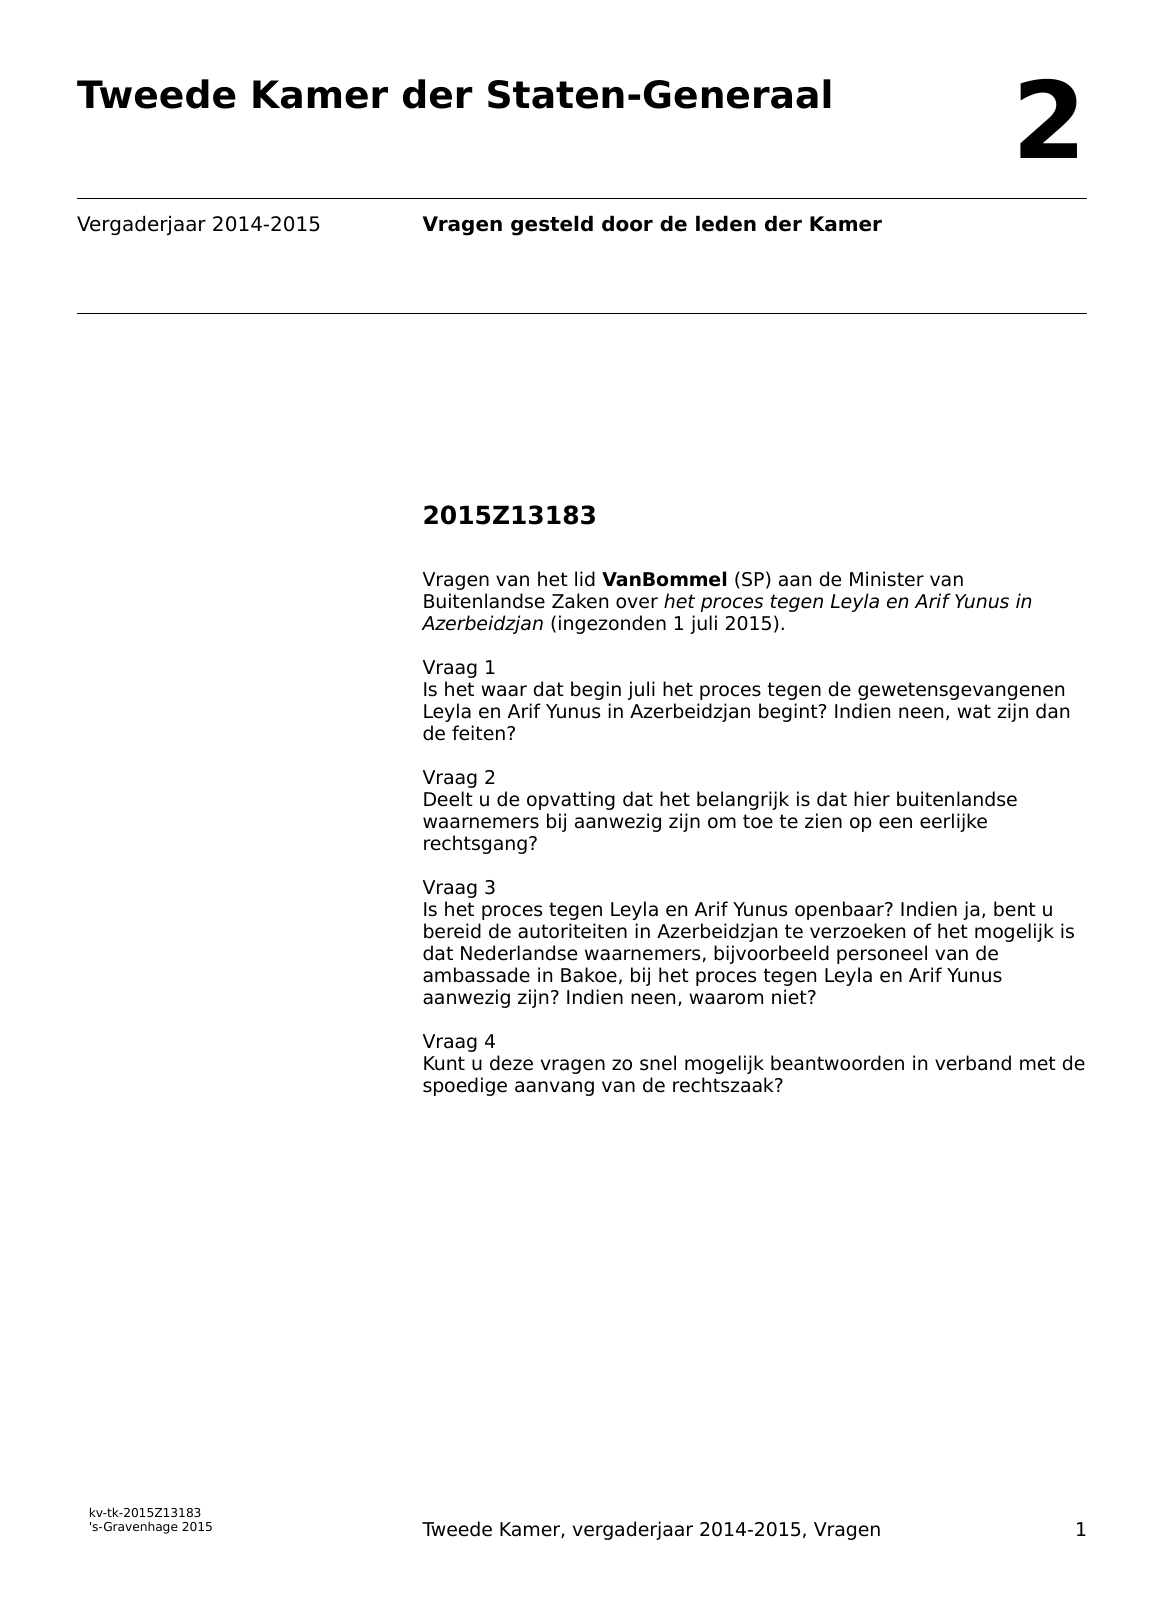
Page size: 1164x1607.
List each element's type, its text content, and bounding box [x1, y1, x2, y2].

text Deelt u de opvatting dat het belangrijk is dat hier buitenlandse waarnemers bij aanwezig zijn om toe te zien op een eerlijke rechtsgang? [422, 789, 1087, 855]
table_cell Vergaderjaar 2014-2015 [77, 199, 422, 313]
table_header Tweede Kamer der Staten-Generaal [77, 59, 886, 198]
text Is het proces tegen Leyla en Arif Yunus openbaar? Indien ja, bent u bereid de autoriteiten in Azerbeidzjan te verzoeken of het mogelijk is dat Nederlandse waarnemers, bijvoorbeeld personeel van de ambassade in Bakoe, bij het proces tegen Leyla en Arif Yunus aanwezig zijn? Indien neen, waarom niet? [422, 899, 1087, 1009]
text Vraag 2 [422, 767, 1087, 789]
text kv-tk-2015Z13183 [88, 1506, 323, 1520]
table_cell Vragen gesteld door de leden der Kamer [422, 199, 1087, 313]
text 's-Gravenhage 2015 [88, 1520, 323, 1534]
text Kunt u deze vragen zo snel mogelijk beantwoorden in verband met de spoedige aanvang van de rechtszaak? [422, 1053, 1087, 1097]
text Vraag 3 [422, 877, 1087, 899]
text Vraag 4 [422, 1031, 1087, 1053]
text Vraag 1 [422, 657, 1087, 679]
text Vragen van het lid VanBommel (SP) aan de Minister van Buitenlandse Zaken over het proces tegen Leyla en Arif Yunus in Azerbeidzjan (ingezonden 1 juli 2015). [422, 569, 1087, 635]
table_header 2 [886, 59, 1087, 198]
text 2015Z13183 [422, 501, 1087, 531]
text Is het waar dat begin juli het proces tegen de gewetensgevangenen Leyla en Arif Yunus in Azerbeidzjan begint? Indien neen, wat zijn dan de feiten? [422, 679, 1087, 745]
